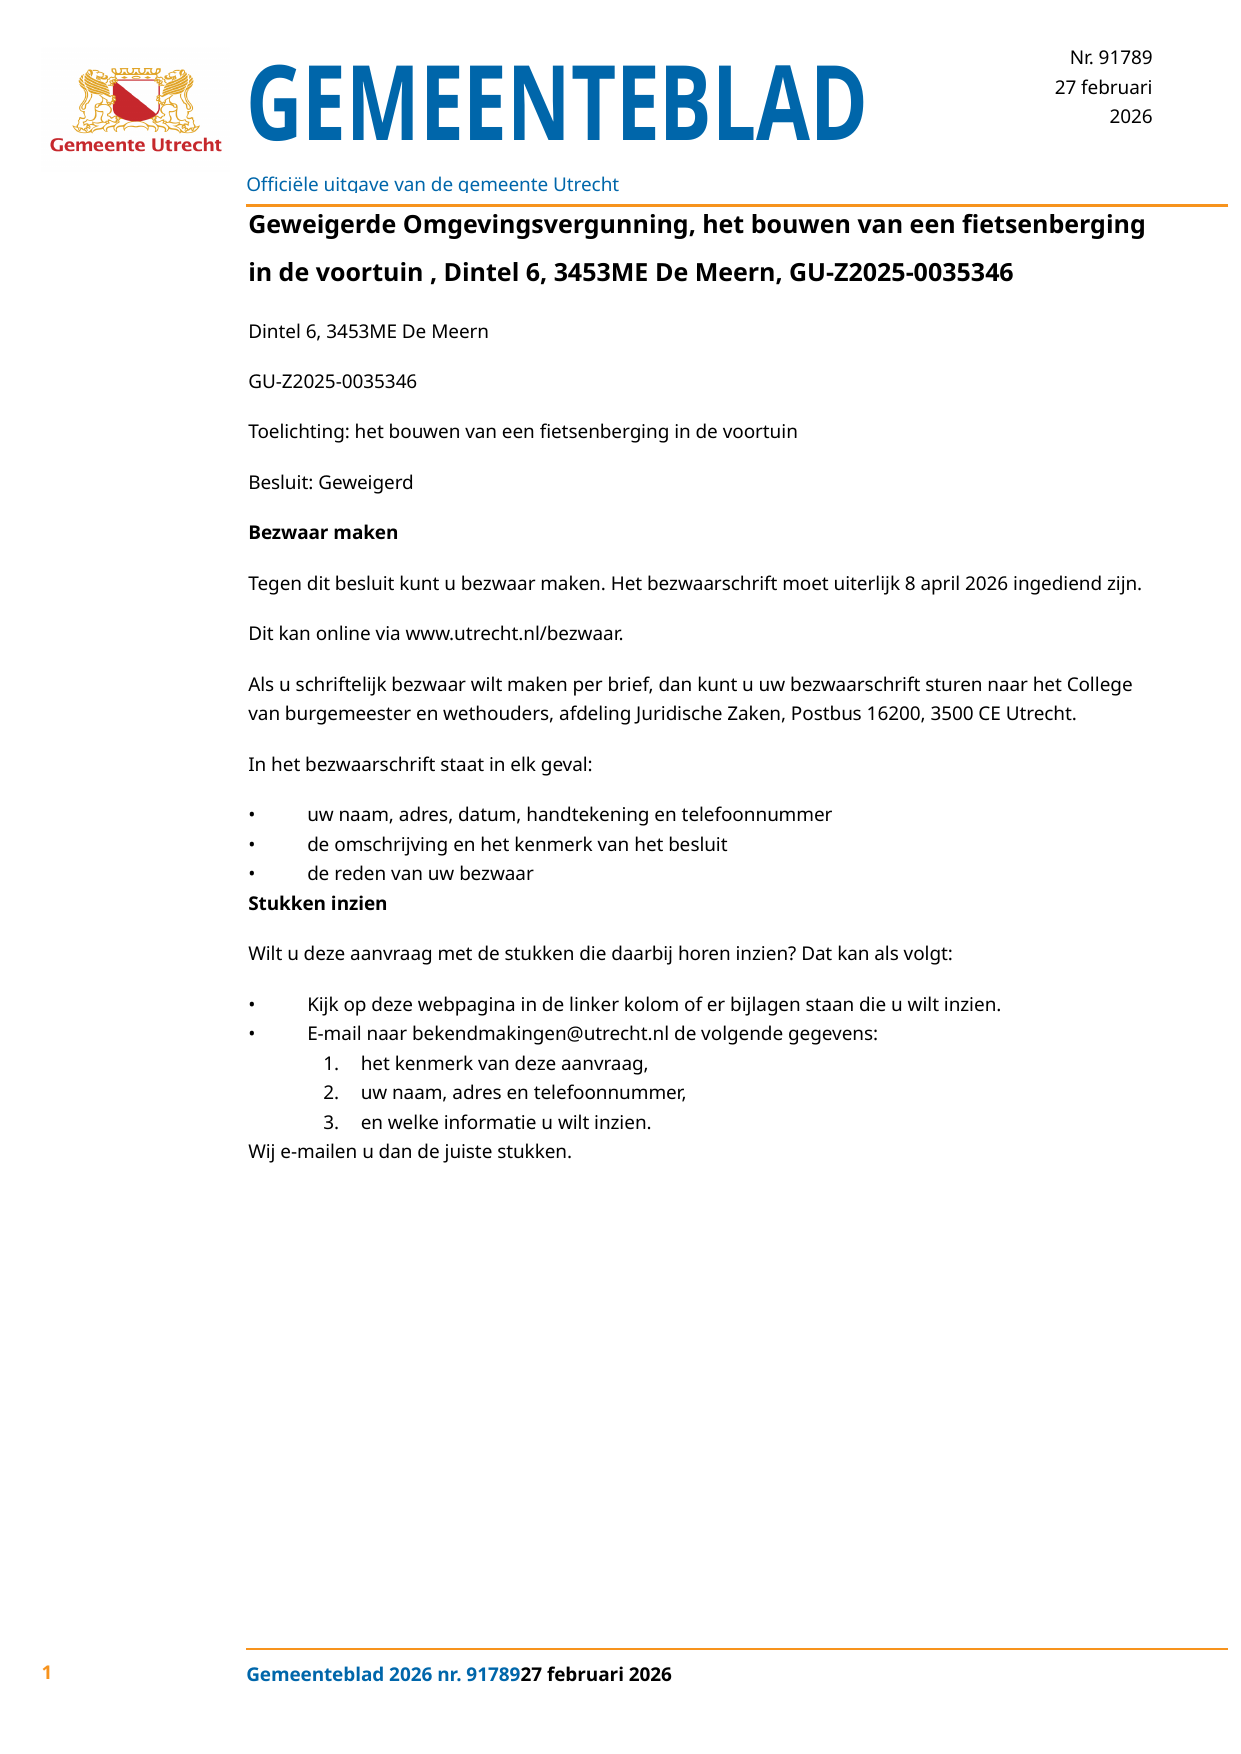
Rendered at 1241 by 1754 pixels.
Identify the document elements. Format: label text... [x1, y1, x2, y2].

text In het bezwaarschrift staat in elk geval: [248, 751, 1152, 777]
text Geweigerde Omgevingsvergunning, het bouwen van een fietsenberging in de voortuin , Dintel 6, 3453ME De Meern, GU-Z2025-0035346 [248, 207, 1152, 288]
text Dintel 6, 3453ME De Meern [248, 318, 1152, 344]
picture [41, 47, 231, 172]
text Toelichting: het bouwen van een fietsenberging in de voortuin [248, 419, 1152, 444]
list uw naam, adres en telefoonnummer, [323, 1079, 1152, 1105]
text Wilt u deze aanvraag met de stukken die daarbij horen inzien? Dat kan als volgt: [248, 940, 1152, 966]
text Stukken inzien [248, 890, 1152, 916]
text Bezwaar maken [248, 519, 1152, 545]
list de reden van uw bezwaar [248, 860, 1152, 886]
text Wij e-mailen u dan de juiste stukken. [248, 1139, 1152, 1164]
list de omschrijving en het kenmerk van het besluit [248, 831, 1152, 857]
list en welke informatie u wilt inzien. [323, 1109, 1152, 1135]
list Kijk op deze webpagina in de linker kolom of er bijlagen staan die u wilt inzien. [248, 991, 1152, 1017]
list uw naam, adres, datum, handtekening en telefoonnummer [248, 801, 1152, 827]
list E-mail naar bekendmakingen@utrecht.nl de volgende gegevens: [248, 1020, 1152, 1046]
text Dit kan online via www.utrecht.nl/bezwaar. [248, 620, 1152, 646]
text GU-Z2025-0035346 [248, 368, 1152, 394]
text Tegen dit besluit kunt u bezwaar maken. Het bezwaarschrift moet uiterlijk 8 april 2026 ingediend zijn. [248, 570, 1152, 596]
text Besluit: Geweigerd [248, 469, 1152, 495]
text Als u schriftelijk bezwaar wilt maken per brief, dan kunt u uw bezwaarschrift sturen naar het College van burgemeester en wethouders, afdeling Juridische Zaken, Postbus 16200, 3500 CE Utrecht. [248, 671, 1152, 726]
list het kenmerk van deze aanvraag, [323, 1050, 1152, 1076]
